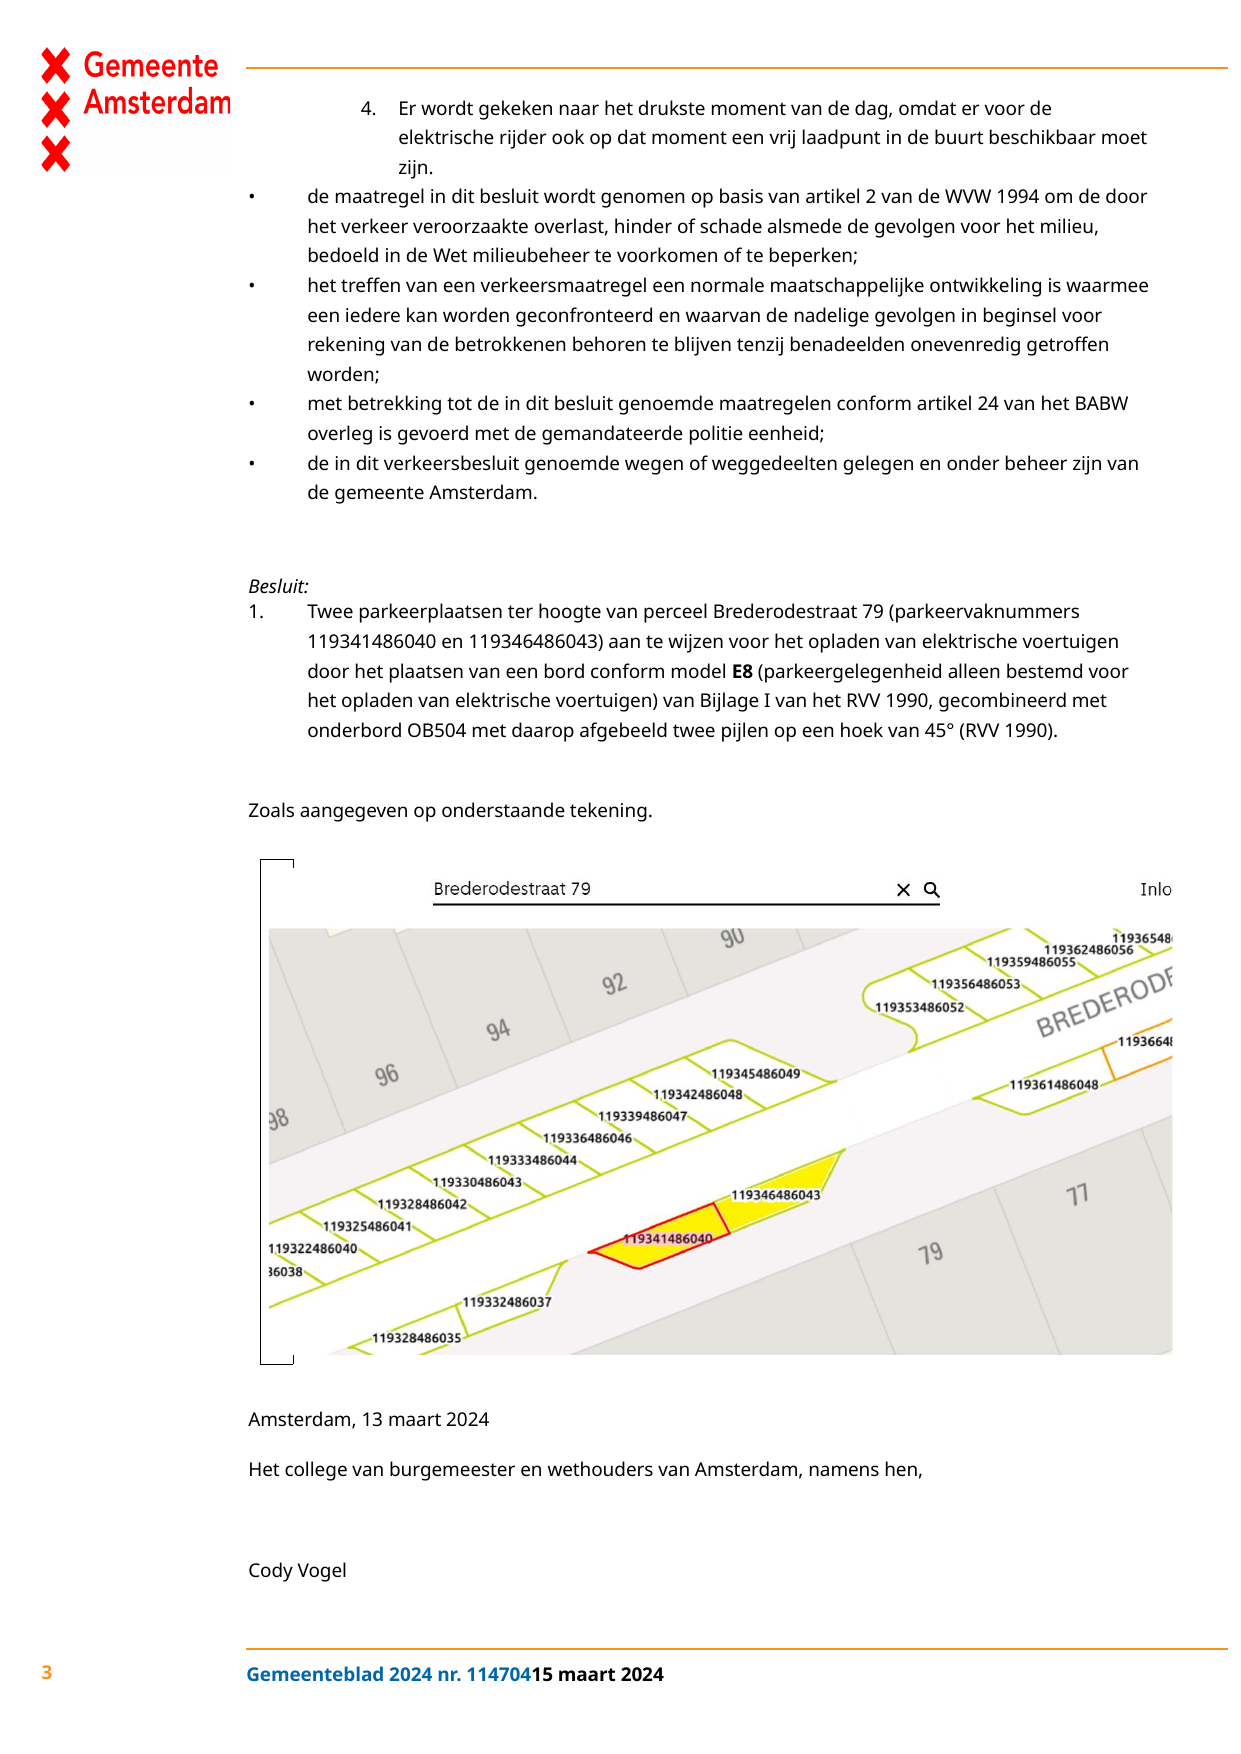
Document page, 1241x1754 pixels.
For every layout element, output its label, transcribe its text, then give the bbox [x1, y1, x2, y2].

text Cody Vogel [248, 1557, 1152, 1583]
picture [41, 47, 231, 172]
picture [268, 868, 1173, 1355]
text Het college van burgemeester en wethouders van Amsterdam, namens hen, [248, 1456, 1152, 1482]
text Besluit: [248, 573, 1152, 599]
text Zoals aangegeven op onderstaande tekening. [248, 797, 1152, 823]
list de maatregel in dit besluit wordt genomen op basis van artikel 2 van de WVW 1994 om de door het verkeer veroorzaakte overlast, hinder of schade alsmede de gevolgen voor het milieu, bedoeld in de Wet milieubeheer te voorkomen of te beperken; [248, 183, 1152, 268]
list de in dit verkeersbesluit genoemde wegen of weggedeelten gelegen en onder beheer zijn van de gemeente Amsterdam. [248, 450, 1152, 505]
list het treffen van een verkeersmaatregel een normale maatschappelijke ontwikkeling is waarmee een iedere kan worden geconfronteerd en waarvan de nadelige gevolgen in beginsel voor rekening van de betrokkenen behoren te blijven tenzij benadeelden onevenredig getroffen worden; [248, 272, 1152, 387]
list met betrekking tot de in dit besluit genoemde maatregelen conform artikel 24 van het BABW overleg is gevoerd met de gemandateerde politie eenheid; [248, 391, 1152, 446]
list Twee parkeerplaatsen ter hoogte van perceel Brederodestraat 79 (parkeervaknummers 119341486040 en 119346486043) aan te wijzen voor het opladen van elektrische voertuigen door het plaatsen van een bord conform model E8 (parkeergelegenheid alleen bestemd voor het opladen van elektrische voertuigen) van Bijlage I van het RVV 1990, gecombineerd met onderbord OB504 met daarop afgebeeld twee pijlen op een hoek van 45° (RVV 1990). [248, 599, 1152, 743]
list Er wordt gekeken naar het drukste moment van de dag, omdat er voor de elektrische rijder ook op dat moment een vrij laadpunt in de buurt beschikbaar moet zijn. [361, 95, 1152, 180]
text Amsterdam, 13 maart 2024 [248, 1406, 1152, 1432]
